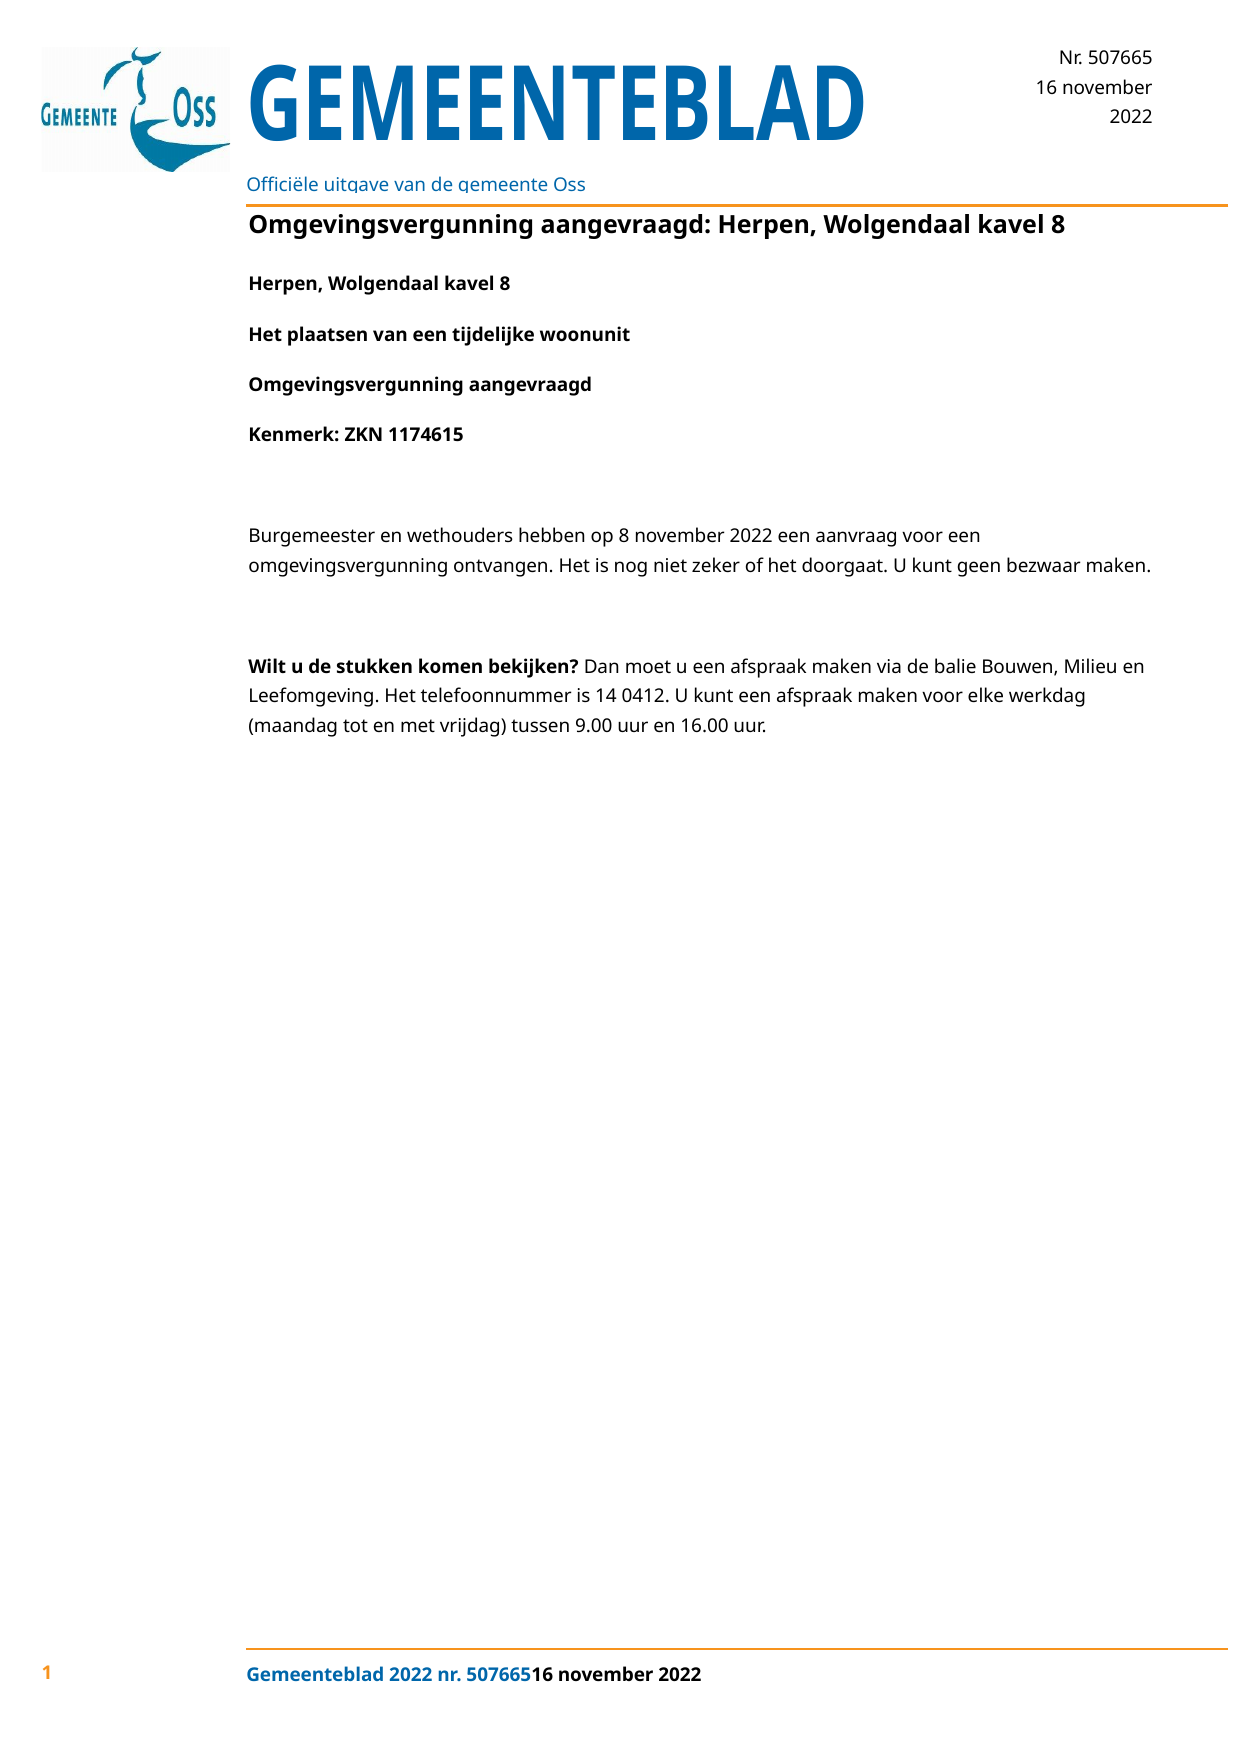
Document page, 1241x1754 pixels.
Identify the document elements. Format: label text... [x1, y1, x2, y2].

text Omgevingsvergunning aangevraagd: Herpen, Wolgendaal kavel 8 [248, 207, 1152, 241]
text Burgemeester en wethouders hebben op 8 november 2022 een aanvraag voor een omgevingsvergunning ontvangen. Het is nog niet zeker of het doorgaat. U kunt geen bezwaar maken. [248, 522, 1152, 578]
picture [41, 47, 231, 172]
text Omgevingsvergunning aangevraagd [248, 371, 1152, 397]
text Kenmerk: ZKN 1174615 [248, 422, 1152, 447]
text Het plaatsen van een tijdelijke woonunit [248, 321, 1152, 346]
text Wilt u de stukken komen bekijken? Dan moet u een afspraak maken via de balie Bouwen, Milieu en Leefomgeving. Het telefoonnummer is 14 0412. U kunt een afspraak maken voor elke werkdag (maandag tot en met vrijdag) tussen 9.00 uur en 16.00 uur. [248, 653, 1152, 738]
text Herpen, Wolgendaal kavel 8 [248, 270, 1152, 296]
